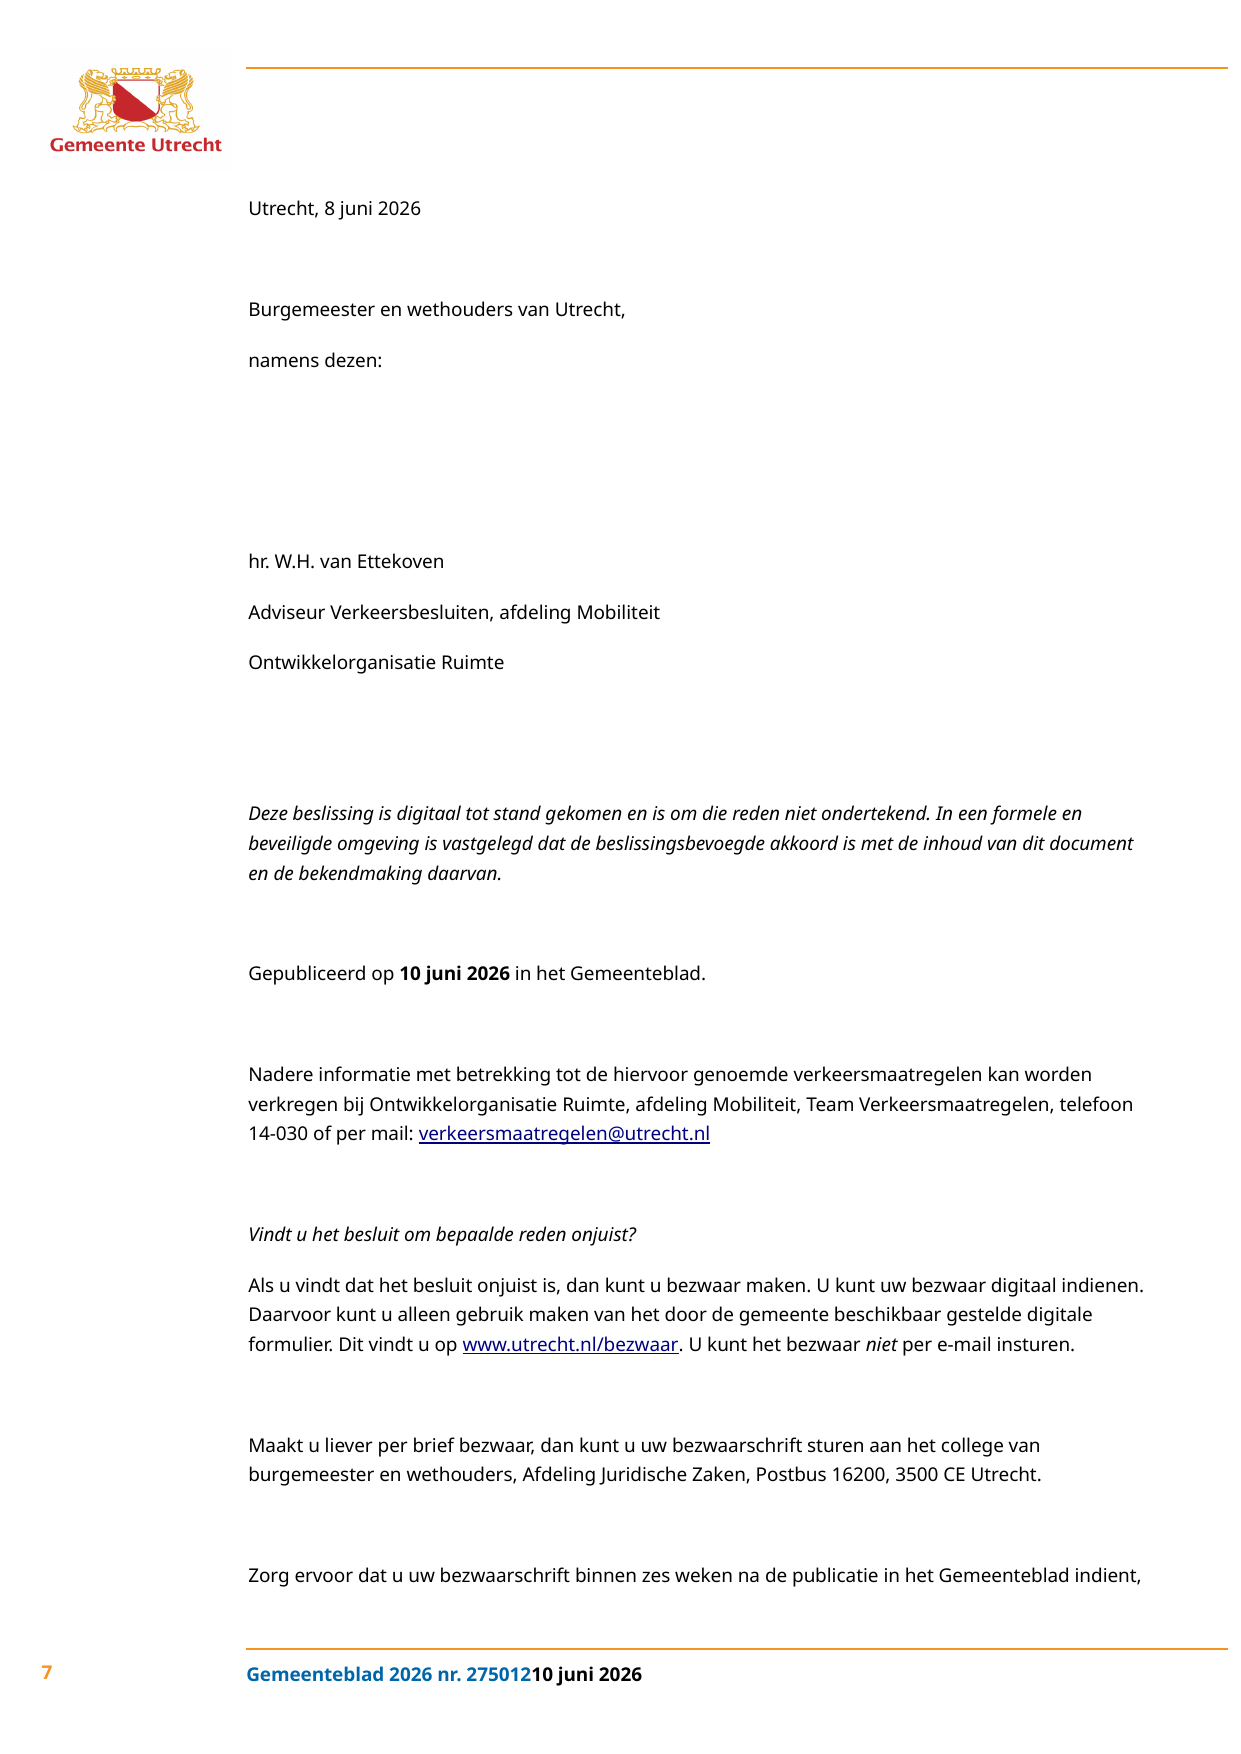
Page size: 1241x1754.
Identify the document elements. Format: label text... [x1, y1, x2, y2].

text Nadere informatie met betrekking tot de hiervoor genoemde verkeersmaatregelen kan worden verkregen bij Ontwikkelorganisatie Ruimte, afdeling Mobiliteit, Team Verkeersmaatregelen, telefoon 14-030 of per mail: verkeersmaatregelen@utrecht.nl [248, 1061, 1152, 1146]
text Ontwikkelorganisatie Ruimte [248, 649, 1152, 675]
text namens dezen: [248, 347, 1152, 373]
text Zorg ervoor dat u uw bezwaarschrift binnen zes weken na de publicatie in het Gemeenteblad indient, [248, 1562, 1152, 1588]
text Vindt u het besluit om bepaalde reden onjuist? [248, 1221, 1152, 1247]
text Gepubliceerd op 10 juni 2026 in het Gemeenteblad. [248, 961, 1152, 986]
text Als u vindt dat het besluit onjuist is, dan kunt u bezwaar maken. U kunt uw bezwaar digitaal indienen. Daarvoor kunt u alleen gebruik maken van het door de gemeente beschikbaar gestelde digitale formulier. Dit vindt u op www.utrecht.nl/bezwaar. U kunt het bezwaar niet per e-mail insturen. [248, 1272, 1152, 1357]
text Maakt u liever per brief bezwaar, dan kunt u uw bezwaarschrift sturen aan het college van burgemeester en wethouders, Afdeling Juridische Zaken, Postbus 16200, 3500 CE Utrecht. [248, 1432, 1152, 1487]
picture [41, 47, 231, 172]
text hr. W.H. van Ettekoven [248, 548, 1152, 574]
text Utrecht, 8 juni 2026 [248, 196, 1152, 221]
text Adviseur Verkeersbesluiten, afdeling Mobiliteit [248, 599, 1152, 625]
text Deze beslissing is digitaal tot stand gekomen en is om die reden niet ondertekend. In een formele en beveiligde omgeving is vastgelegd dat de beslissingsbevoegde akkoord is met de inhoud van dit document en de bekendmaking daarvan. [248, 801, 1152, 886]
text Burgemeester en wethouders van Utrecht, [248, 296, 1152, 322]
